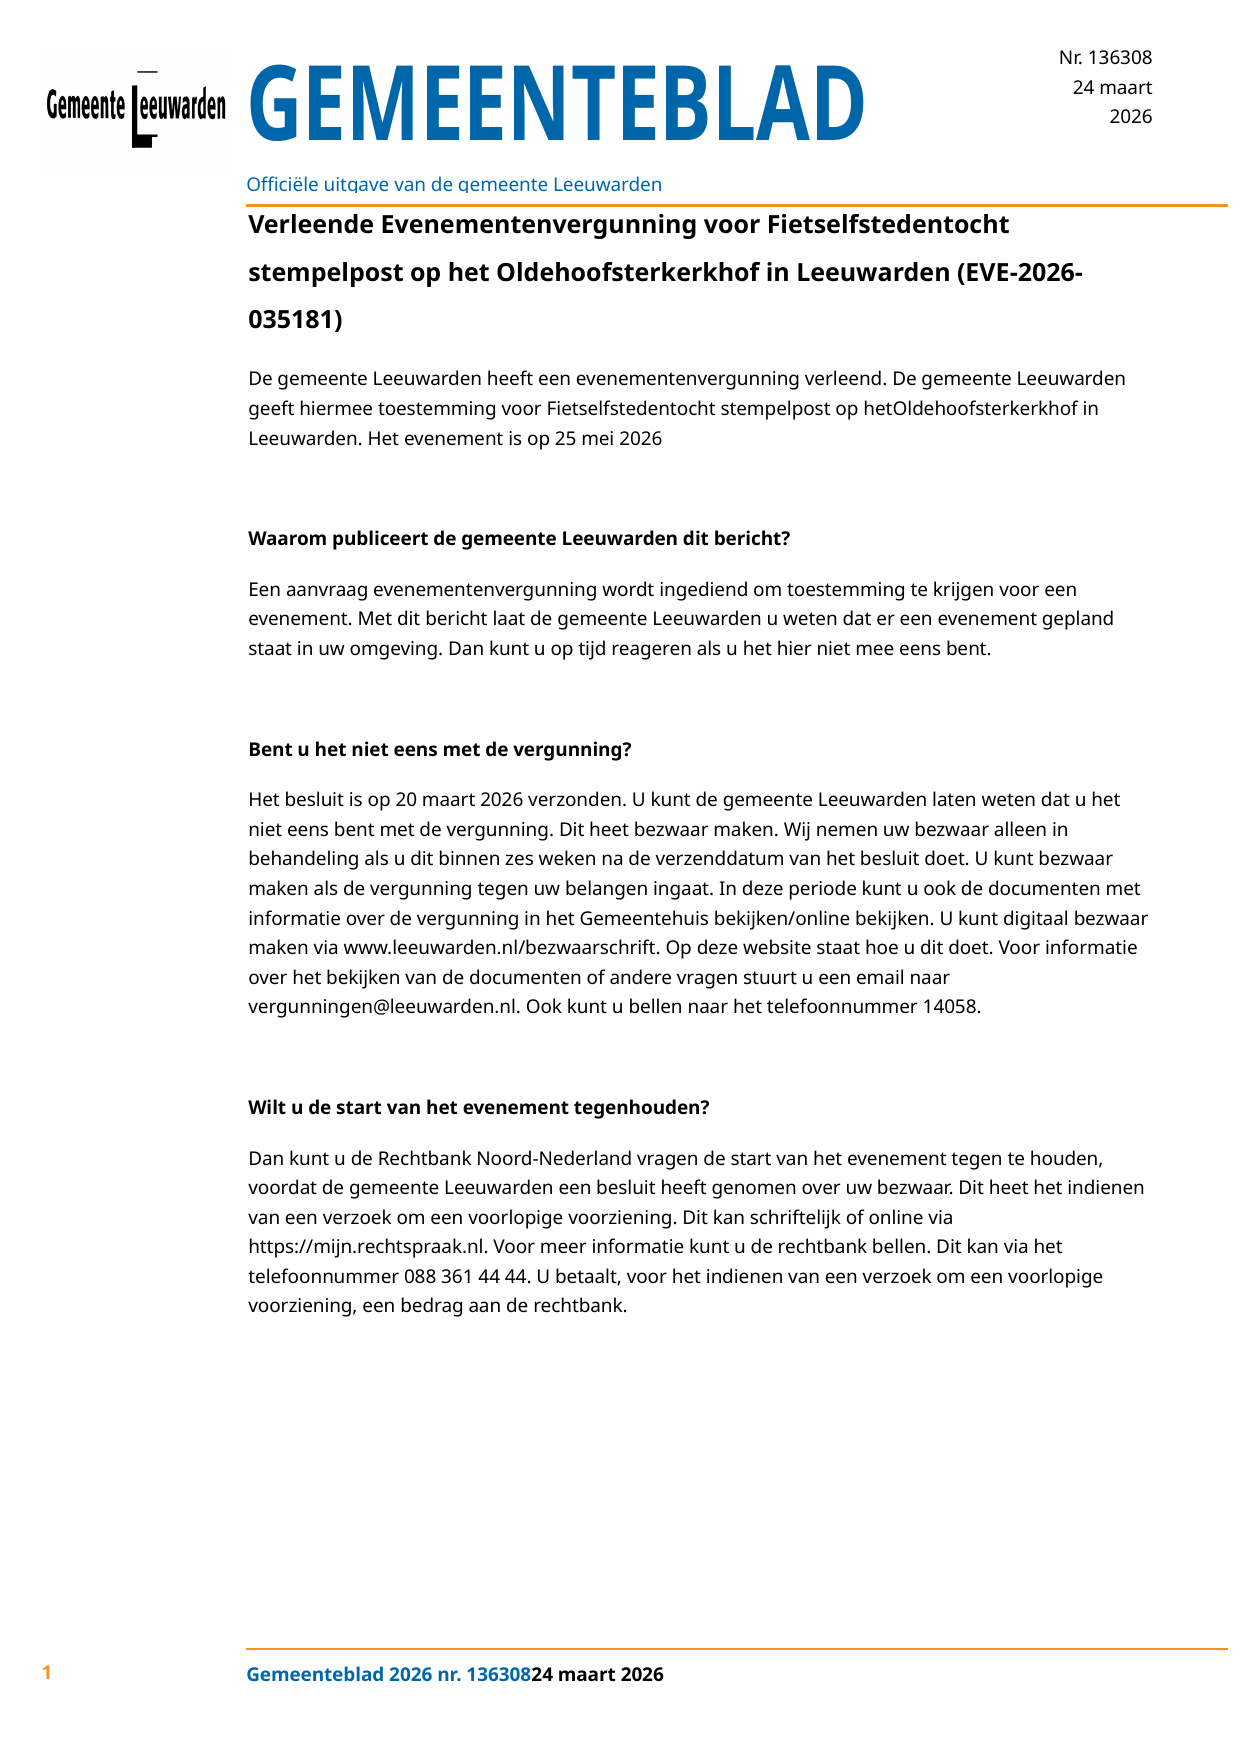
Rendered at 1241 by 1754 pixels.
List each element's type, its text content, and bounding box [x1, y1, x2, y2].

text De gemeente Leeuwarden heeft een evenementenvergunning verleend. De gemeente Leeuwarden geeft hiermee toestemming voor Fietselfstedentocht stempelpost op hetOldehoofsterkerkhof in Leeuwarden. Het evenement is op 25 mei 2026 [248, 366, 1152, 450]
text Dan kunt u de Rechtbank Noord-Nederland vragen de start van het evenement tegen te houden, voordat de gemeente Leeuwarden een besluit heeft genomen over uw bezwaar. Dit heet het indienen van een verzoek om een voorlopige voorziening. Dit kan schriftelijk of online via https://mijn.rechtspraak.nl. Voor meer informatie kunt u de rechtbank bellen. Dit kan via het telefoonnummer 088 361 44 44. U betaalt, voor het indienen van een verzoek om een voorlopige voorziening, een bedrag aan de rechtbank. [248, 1145, 1152, 1318]
text Verleende Evenementenvergunning voor Fietselfstedentocht stempelpost op het Oldehoofsterkerkhof in Leeuwarden (EVE-2026-035181) [248, 207, 1152, 336]
text Wilt u de start van het evenement tegenhouden? [248, 1094, 1152, 1120]
text Waarom publiceert de gemeente Leeuwarden dit bericht? [248, 526, 1152, 551]
text Bent u het niet eens met de vergunning? [248, 736, 1152, 762]
picture [41, 47, 231, 172]
text Het besluit is op 20 maart 2026 verzonden. U kunt de gemeente Leeuwarden laten weten dat u het niet eens bent met de vergunning. Dit heet bezwaar maken. Wij nemen uw bezwaar alleen in behandeling als u dit binnen zes weken na de verzenddatum van het besluit doet. U kunt bezwaar maken als de vergunning tegen uw belangen ingaat. In deze periode kunt u ook de documenten met informatie over de vergunning in het Gemeentehuis bekijken/online bekijken. U kunt digitaal bezwaar maken via www.leeuwarden.nl/bezwaarschrift. Op deze website staat hoe u dit doet. Voor informatie over het bekijken van de documenten of andere vragen stuurt u een email naar vergunningen@leeuwarden.nl. Ook kunt u bellen naar het telefoonnummer 14058. [248, 786, 1152, 1019]
text Een aanvraag evenementenvergunning wordt ingediend om toestemming te krijgen voor een evenement. Met dit bericht laat de gemeente Leeuwarden u weten dat er een evenement gepland staat in uw omgeving. Dan kunt u op tijd reageren als u het hier niet mee eens bent. [248, 576, 1152, 661]
